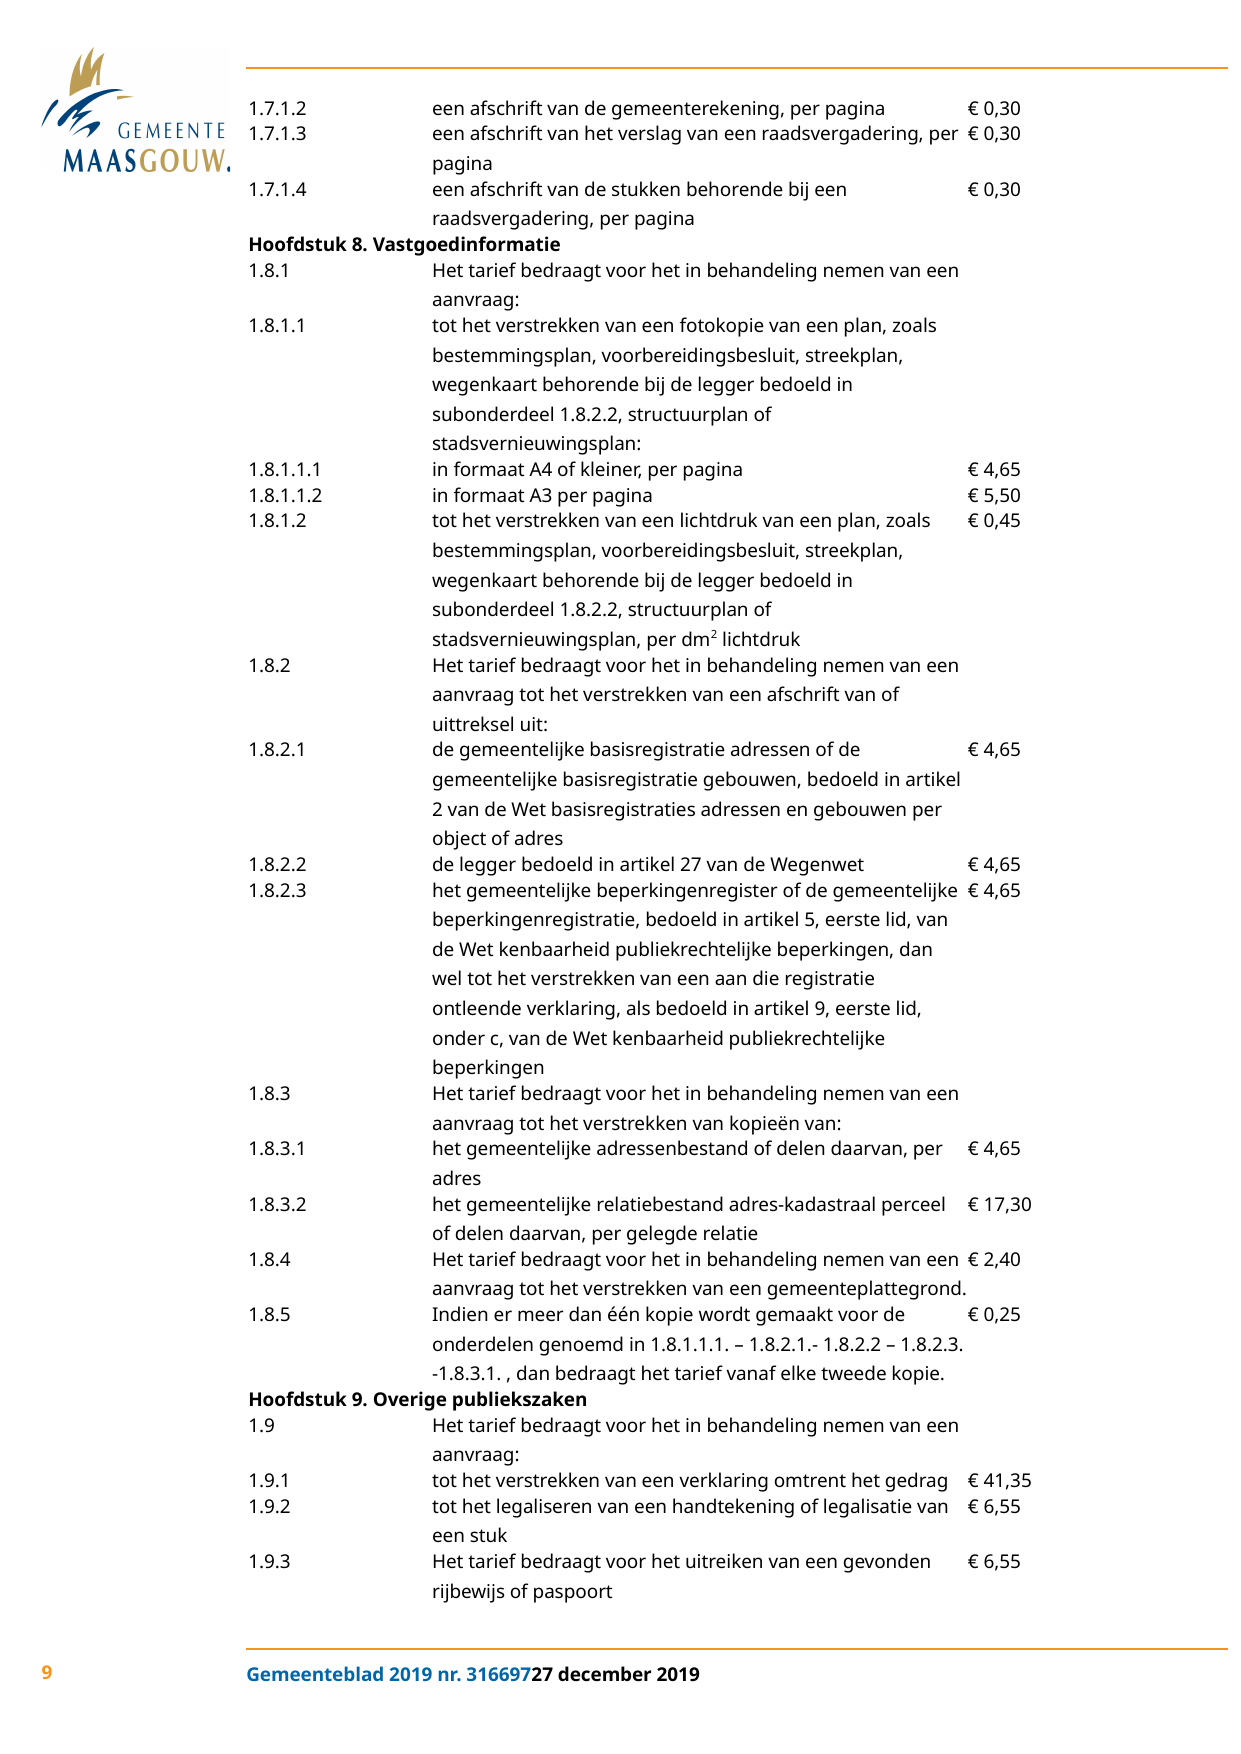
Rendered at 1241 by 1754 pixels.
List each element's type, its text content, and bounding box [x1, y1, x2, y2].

table_cell Het tarief bedraagt voor het in behandeling nemen van een aanvraag: [432, 1412, 968, 1467]
table_cell de legger bedoeld in artikel 27 van de Wegenwet [432, 851, 968, 877]
table_cell 1.7.1.4 [248, 176, 432, 231]
table_cell 1.9 [248, 1412, 432, 1467]
table_cell Het tarief bedraagt voor het in behandeling nemen van een aanvraag tot het verstrekken van kopieën van: [432, 1080, 968, 1135]
table_cell 1.8.5 [248, 1301, 432, 1386]
table_cell 1.8.1 [248, 257, 432, 312]
table_cell [968, 1412, 1152, 1467]
table_cell Het tarief bedraagt voor het in behandeling nemen van een aanvraag tot het verstrekken van een afschrift van of uittreksel uit: [432, 652, 968, 737]
table_cell € 4,65 [968, 1135, 1152, 1191]
table_cell een afschrift van de gemeenterekening, per pagina [432, 95, 968, 121]
table_cell € 0,30 [968, 121, 1152, 176]
table_cell € 6,55 [968, 1493, 1152, 1548]
table_cell 1.8.2.1 [248, 737, 432, 851]
table_cell € 0,45 [968, 508, 1152, 652]
table_cell [968, 257, 1152, 312]
table_cell € 41,35 [968, 1467, 1152, 1493]
table_cell 1.9.3 [248, 1548, 432, 1604]
table_cell 1.8.1.2 [248, 508, 432, 652]
table_cell € 4,65 [968, 877, 1152, 1080]
table_cell € 0,30 [968, 95, 1152, 121]
table_cell € 2,40 [968, 1246, 1152, 1301]
table_cell € 5,50 [968, 482, 1152, 508]
table_cell een afschrift van de stukken behorende bij een raadsvergadering, per pagina [432, 176, 968, 231]
picture [41, 47, 231, 172]
table_cell Het tarief bedraagt voor het uitreiken van een gevonden rijbewijs of paspoort [432, 1548, 968, 1604]
table_cell tot het verstrekken van een verklaring omtrent het gedrag [432, 1467, 968, 1493]
table_cell Het tarief bedraagt voor het in behandeling nemen van een aanvraag tot het verstrekken van een gemeenteplattegrond. [432, 1246, 968, 1301]
table_cell 1.8.4 [248, 1246, 432, 1301]
table_cell 1.7.1.3 [248, 121, 432, 176]
table_cell het gemeentelijke beperkingenregister of de gemeentelijke beperkingenregistratie, bedoeld in artikel 5, eerste lid, van de Wet kenbaarheid publiekrechtelijke beperkingen, dan wel tot het verstrekken van een aan die registratie ontleende verklaring, als bedoeld in artikel 9, eerste lid, onder c, van de Wet kenbaarheid publiekrechtelijke beperkingen [432, 877, 968, 1080]
table_cell € 6,55 [968, 1548, 1152, 1604]
table_cell 1.8.3.2 [248, 1191, 432, 1246]
table_cell Hoofdstuk 9. Overige publiekszaken [248, 1386, 1152, 1412]
table_cell 1.8.3 [248, 1080, 432, 1135]
table_cell het gemeentelijke adressenbestand of delen daarvan, per adres [432, 1135, 968, 1191]
table_cell € 4,65 [968, 851, 1152, 877]
table_cell [968, 312, 1152, 456]
table_cell [968, 1080, 1152, 1135]
table_cell € 0,30 [968, 176, 1152, 231]
table_cell € 4,65 [968, 737, 1152, 851]
table_cell 1.8.2.3 [248, 877, 432, 1080]
table_cell tot het legaliseren van een handtekening of legalisatie van een stuk [432, 1493, 968, 1548]
table_cell 1.8.2.2 [248, 851, 432, 877]
table_cell tot het verstrekken van een fotokopie van een plan, zoals bestemmingsplan, voorbereidingsbesluit, streekplan, wegenkaart behorende bij de legger bedoeld in subonderdeel 1.8.2.2, structuurplan of stadsvernieuwingsplan: [432, 312, 968, 456]
table_cell Hoofdstuk 8. Vastgoedinformatie [248, 231, 1152, 257]
table_cell 1.8.1.1.1 [248, 456, 432, 482]
table_cell 1.9.1 [248, 1467, 432, 1493]
table_cell 1.8.3.1 [248, 1135, 432, 1191]
table_cell Indien er meer dan één kopie wordt gemaakt voor de onderdelen genoemd in 1.8.1.1.1. – 1.8.2.1.- 1.8.2.2 – 1.8.2.3. -1.8.3.1. , dan bedraagt het tarief vanaf elke tweede kopie. [432, 1301, 968, 1386]
table_cell 1.8.1.1.2 [248, 482, 432, 508]
table_cell 1.8.2 [248, 652, 432, 737]
table_cell het gemeentelijke relatiebestand adres-kadastraal perceel of delen daarvan, per gelegde relatie [432, 1191, 968, 1246]
table_cell tot het verstrekken van een lichtdruk van een plan, zoals bestemmingsplan, voorbereidingsbesluit, streekplan, wegenkaart behorende bij de legger bedoeld in subonderdeel 1.8.2.2, structuurplan of stadsvernieuwingsplan, per dm2 lichtdruk [432, 508, 968, 652]
table_cell 1.8.1.1 [248, 312, 432, 456]
table_cell [968, 652, 1152, 737]
table_cell € 17,30 [968, 1191, 1152, 1246]
table_cell in formaat A3 per pagina [432, 482, 968, 508]
table_cell in formaat A4 of kleiner, per pagina [432, 456, 968, 482]
table_cell € 0,25 [968, 1301, 1152, 1386]
table_cell € 4,65 [968, 456, 1152, 482]
table_cell een afschrift van het verslag van een raadsvergadering, per pagina [432, 121, 968, 176]
table_cell Het tarief bedraagt voor het in behandeling nemen van een aanvraag: [432, 257, 968, 312]
table_cell 1.7.1.2 [248, 95, 432, 121]
table_cell 1.9.2 [248, 1493, 432, 1548]
table_cell de gemeentelijke basisregistratie adressen of de gemeentelijke basisregistratie gebouwen, bedoeld in artikel 2 van de Wet basisregistraties adressen en gebouwen per object of adres [432, 737, 968, 851]
